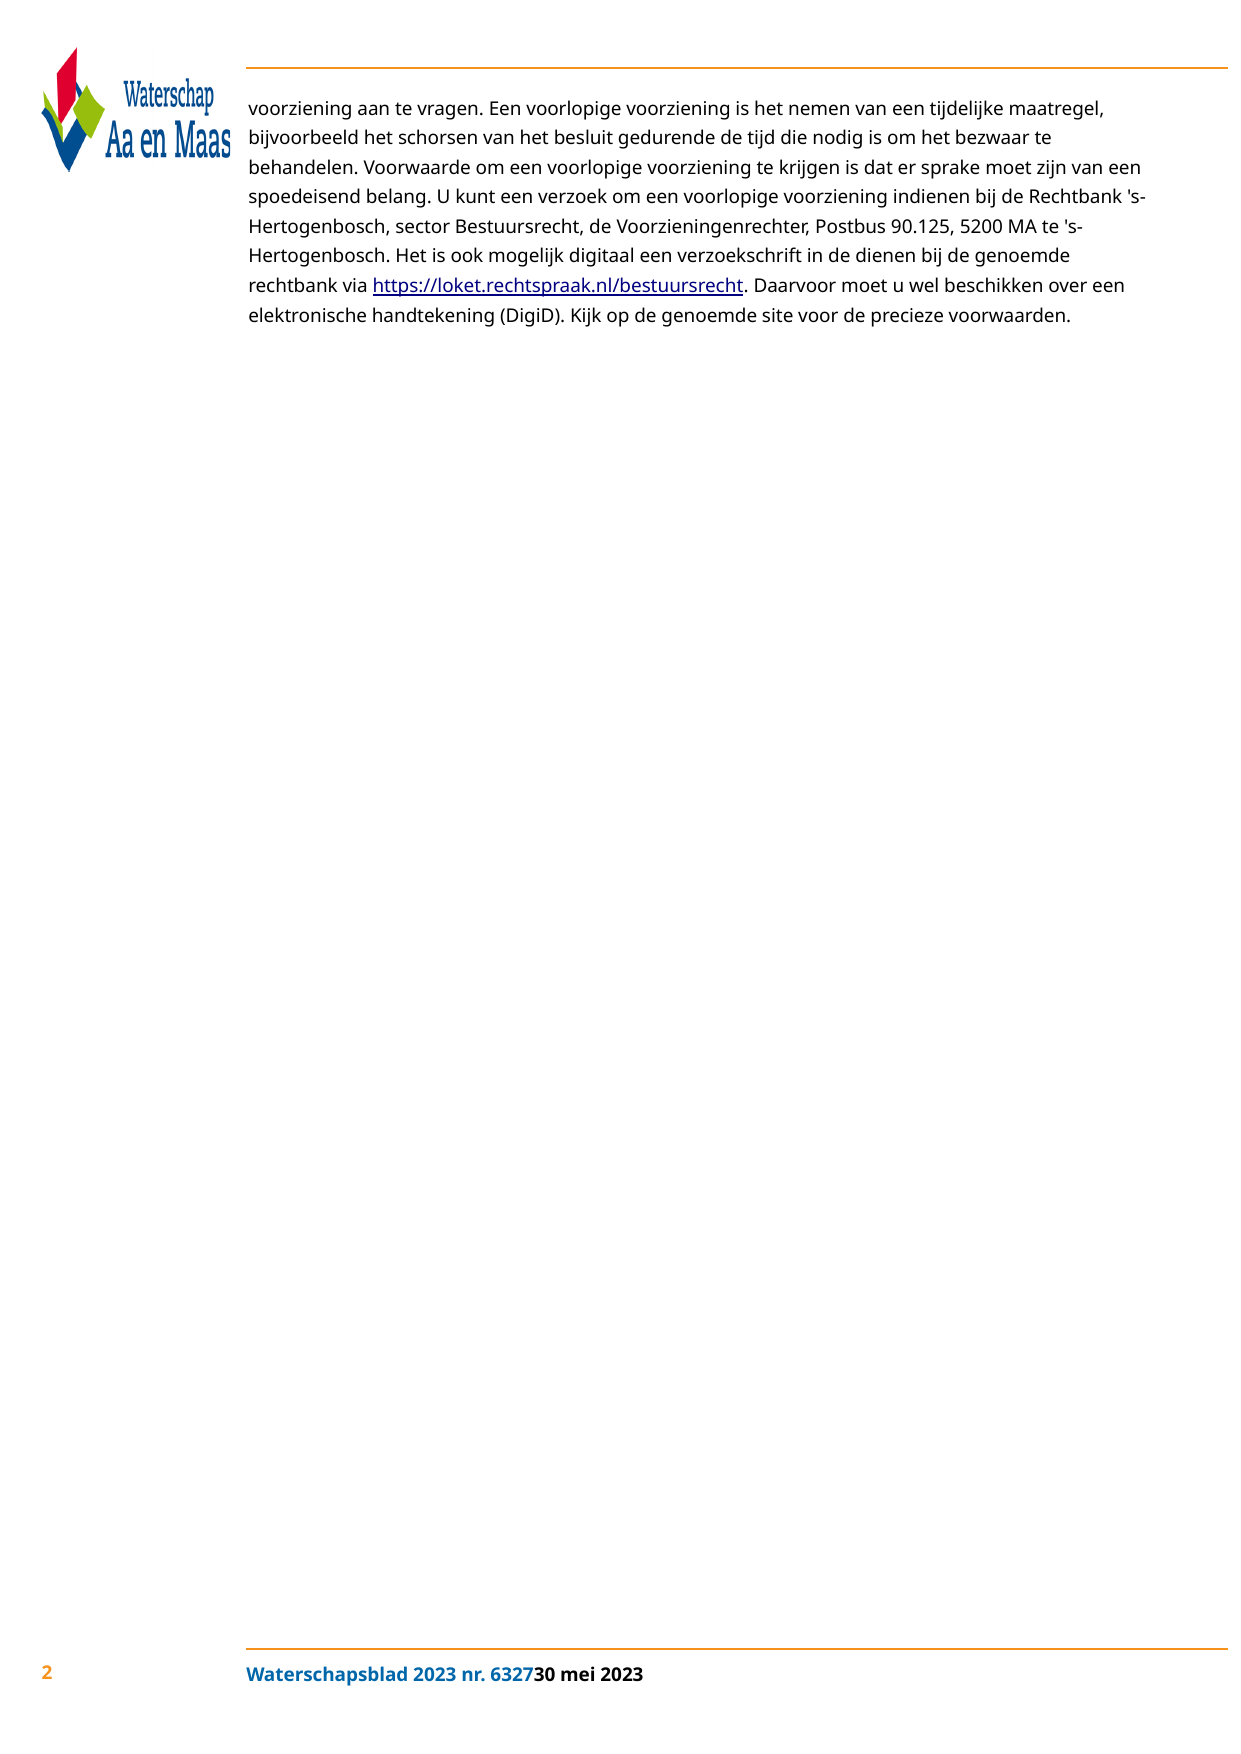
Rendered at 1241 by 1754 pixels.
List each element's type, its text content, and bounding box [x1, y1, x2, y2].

picture [41, 47, 231, 172]
text voorziening aan te vragen. Een voorlopige voorziening is het nemen van een tijdelijke maatregel, bijvoorbeeld het schorsen van het besluit gedurende de tijd die nodig is om het bezwaar te behandelen. Voorwaarde om een voorlopige voorziening te krijgen is dat er sprake moet zijn van een spoedeisend belang. U kunt een verzoek om een voorlopige voorziening indienen bij de Rechtbank 's-Hertogenbosch, sector Bestuursrecht, de Voorzieningenrechter, Postbus 90.125, 5200 MA te 's-Hertogenbosch. Het is ook mogelijk digitaal een verzoekschrift in de dienen bij de genoemde rechtbank via https://loket.rechtspraak.nl/bestuursrecht. Daarvoor moet u wel beschikken over een elektronische handtekening (DigiD). Kijk op de genoemde site voor de precieze voorwaarden. [248, 95, 1152, 328]
